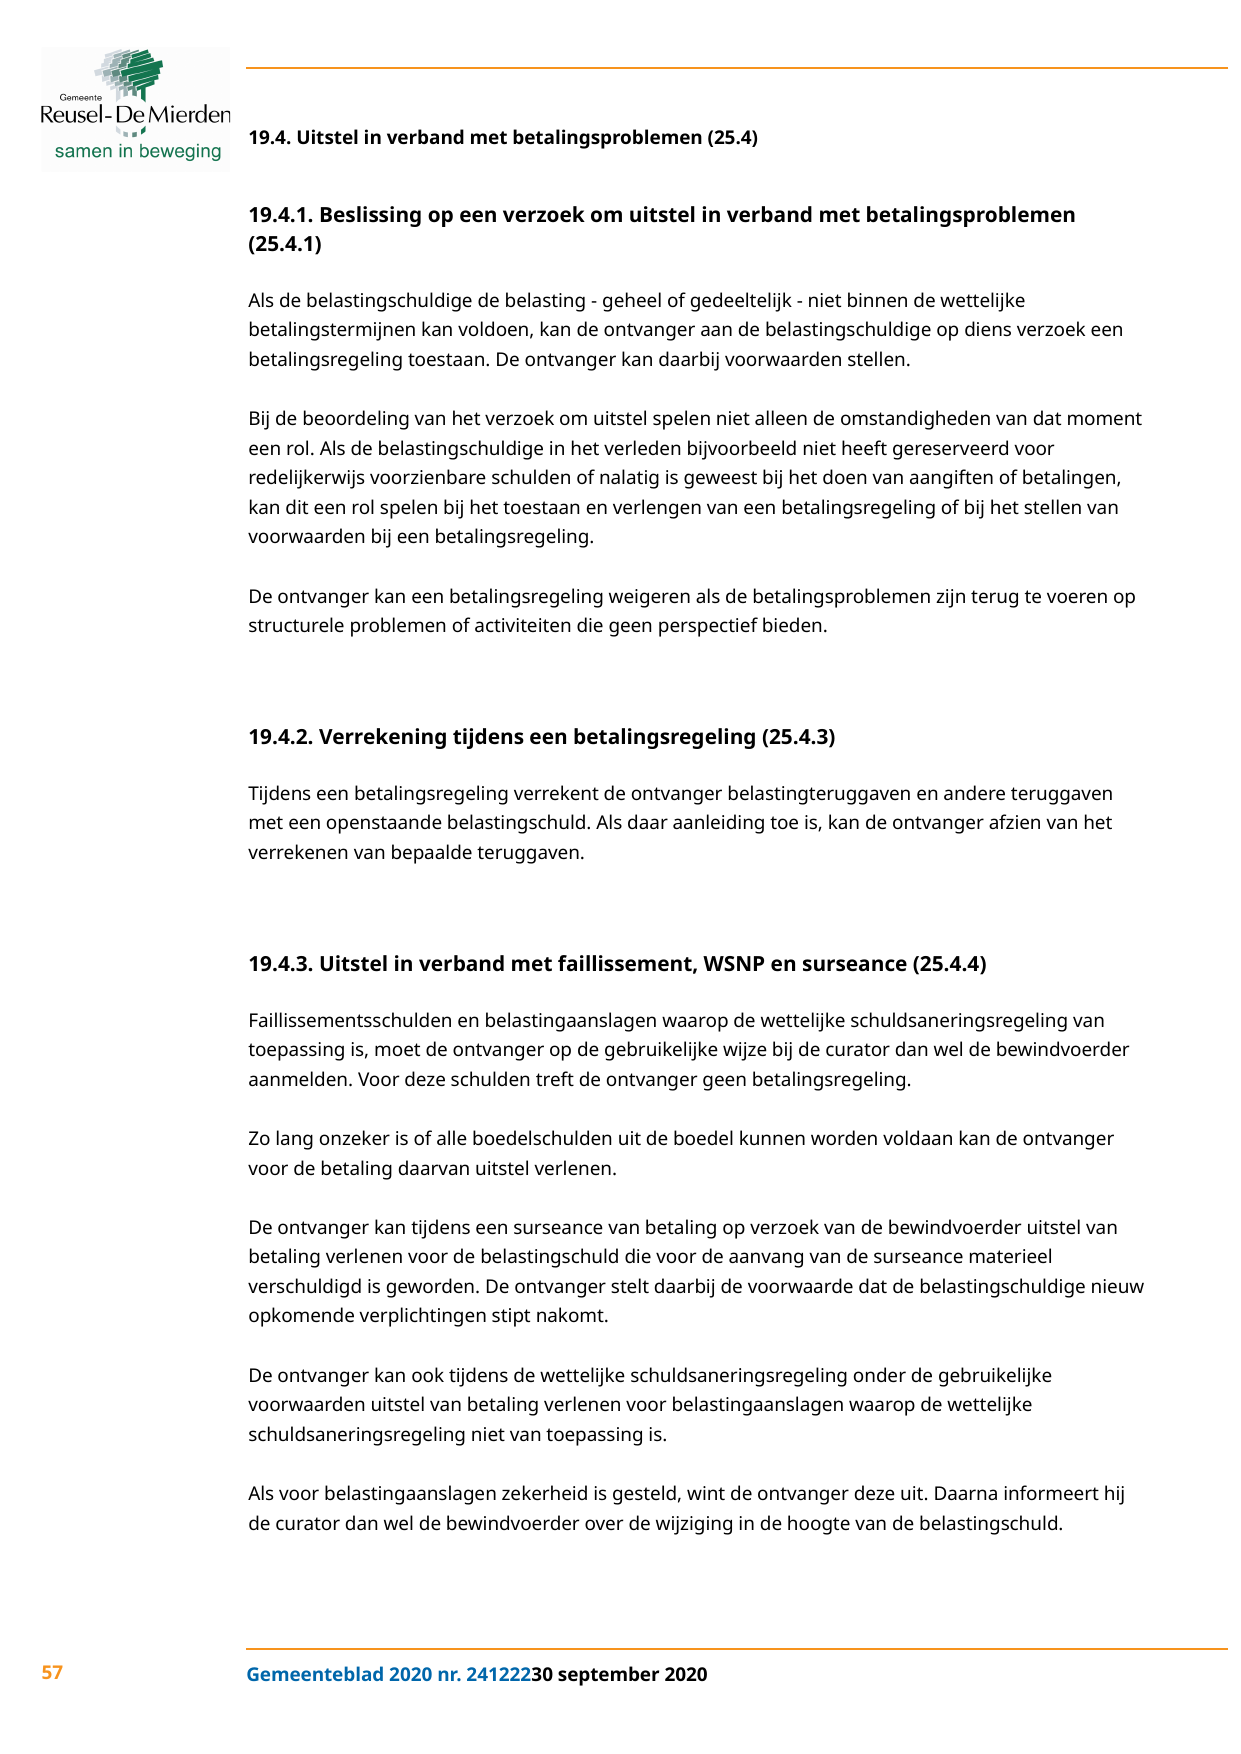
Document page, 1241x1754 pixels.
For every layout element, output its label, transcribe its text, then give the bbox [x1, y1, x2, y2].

text Zo lang onzeker is of alle boedelschulden uit de boedel kunnen worden voldaan kan de ontvanger voor de betaling daarvan uitstel verlenen. [248, 1125, 1152, 1180]
text De ontvanger kan ook tijdens de wettelijke schuldsaneringsregeling onder de gebruikelijke voorwaarden uitstel van betaling verlenen voor belastingaanslagen waarop de wettelijke schuldsaneringsregeling niet van toepassing is. [248, 1362, 1152, 1447]
text 19.4.1. Beslissing op een verzoek om uitstel in verband met betalingsproblemen (25.4.1) [248, 201, 1152, 257]
text De ontvanger kan een betalingsregeling weigeren als de betalingsproblemen zijn terug te voeren op structurele problemen of activiteiten die geen perspectief bieden. [248, 583, 1152, 638]
text Faillissementsschulden en belastingaanslagen waarop de wettelijke schuldsaneringsregeling van toepassing is, moet de ontvanger op de gebruikelijke wijze bij de curator dan wel de bewindvoerder aanmelden. Voor deze schulden treft de ontvanger geen betalingsregeling. [248, 1007, 1152, 1092]
text Als de belastingschuldige de belasting - geheel of gedeeltelijk - niet binnen de wettelijke betalingstermijnen kan voldoen, kan de ontvanger aan de belastingschuldige op diens verzoek een betalingsregeling toestaan. De ontvanger kan daarbij voorwaarden stellen. [248, 287, 1152, 372]
picture [41, 47, 231, 172]
text 19.4. Uitstel in verband met betalingsproblemen (25.4) [248, 124, 1152, 150]
text 19.4.3. Uitstel in verband met faillissement, WSNP en surseance (25.4.4) [248, 949, 1152, 977]
text Als voor belastingaanslagen zekerheid is gesteld, wint de ontvanger deze uit. Daarna informeert hij de curator dan wel de bewindvoerder over de wijziging in de hoogte van de belastingschuld. [248, 1480, 1152, 1535]
text Bij de beoordeling van het verzoek om uitstel spelen niet alleen de omstandigheden van dat moment een rol. Als de belastingschuldige in het verleden bijvoorbeeld niet heeft gereserveerd voor redelijkerwijs voorzienbare schulden of nalatig is geweest bij het doen van aangiften of betalingen, kan dit een rol spelen bij het toestaan en verlengen van een betalingsregeling of bij het stellen van voorwaarden bij een betalingsregeling. [248, 405, 1152, 549]
text De ontvanger kan tijdens een surseance van betaling op verzoek van de bewindvoerder uitstel van betaling verlenen voor de belastingschuld die voor de aanvang van de surseance materieel verschuldigd is geworden. De ontvanger stelt daarbij de voorwaarde dat de belastingschuldige nieuw opkomende verplichtingen stipt nakomt. [248, 1214, 1152, 1328]
text 19.4.2. Verrekening tijdens een betalingsregeling (25.4.3) [248, 722, 1152, 750]
text Tijdens een betalingsregeling verrekent de ontvanger belastingteruggaven en andere teruggaven met een openstaande belastingschuld. Als daar aanleiding toe is, kan de ontvanger afzien van het verrekenen van bepaalde teruggaven. [248, 780, 1152, 865]
